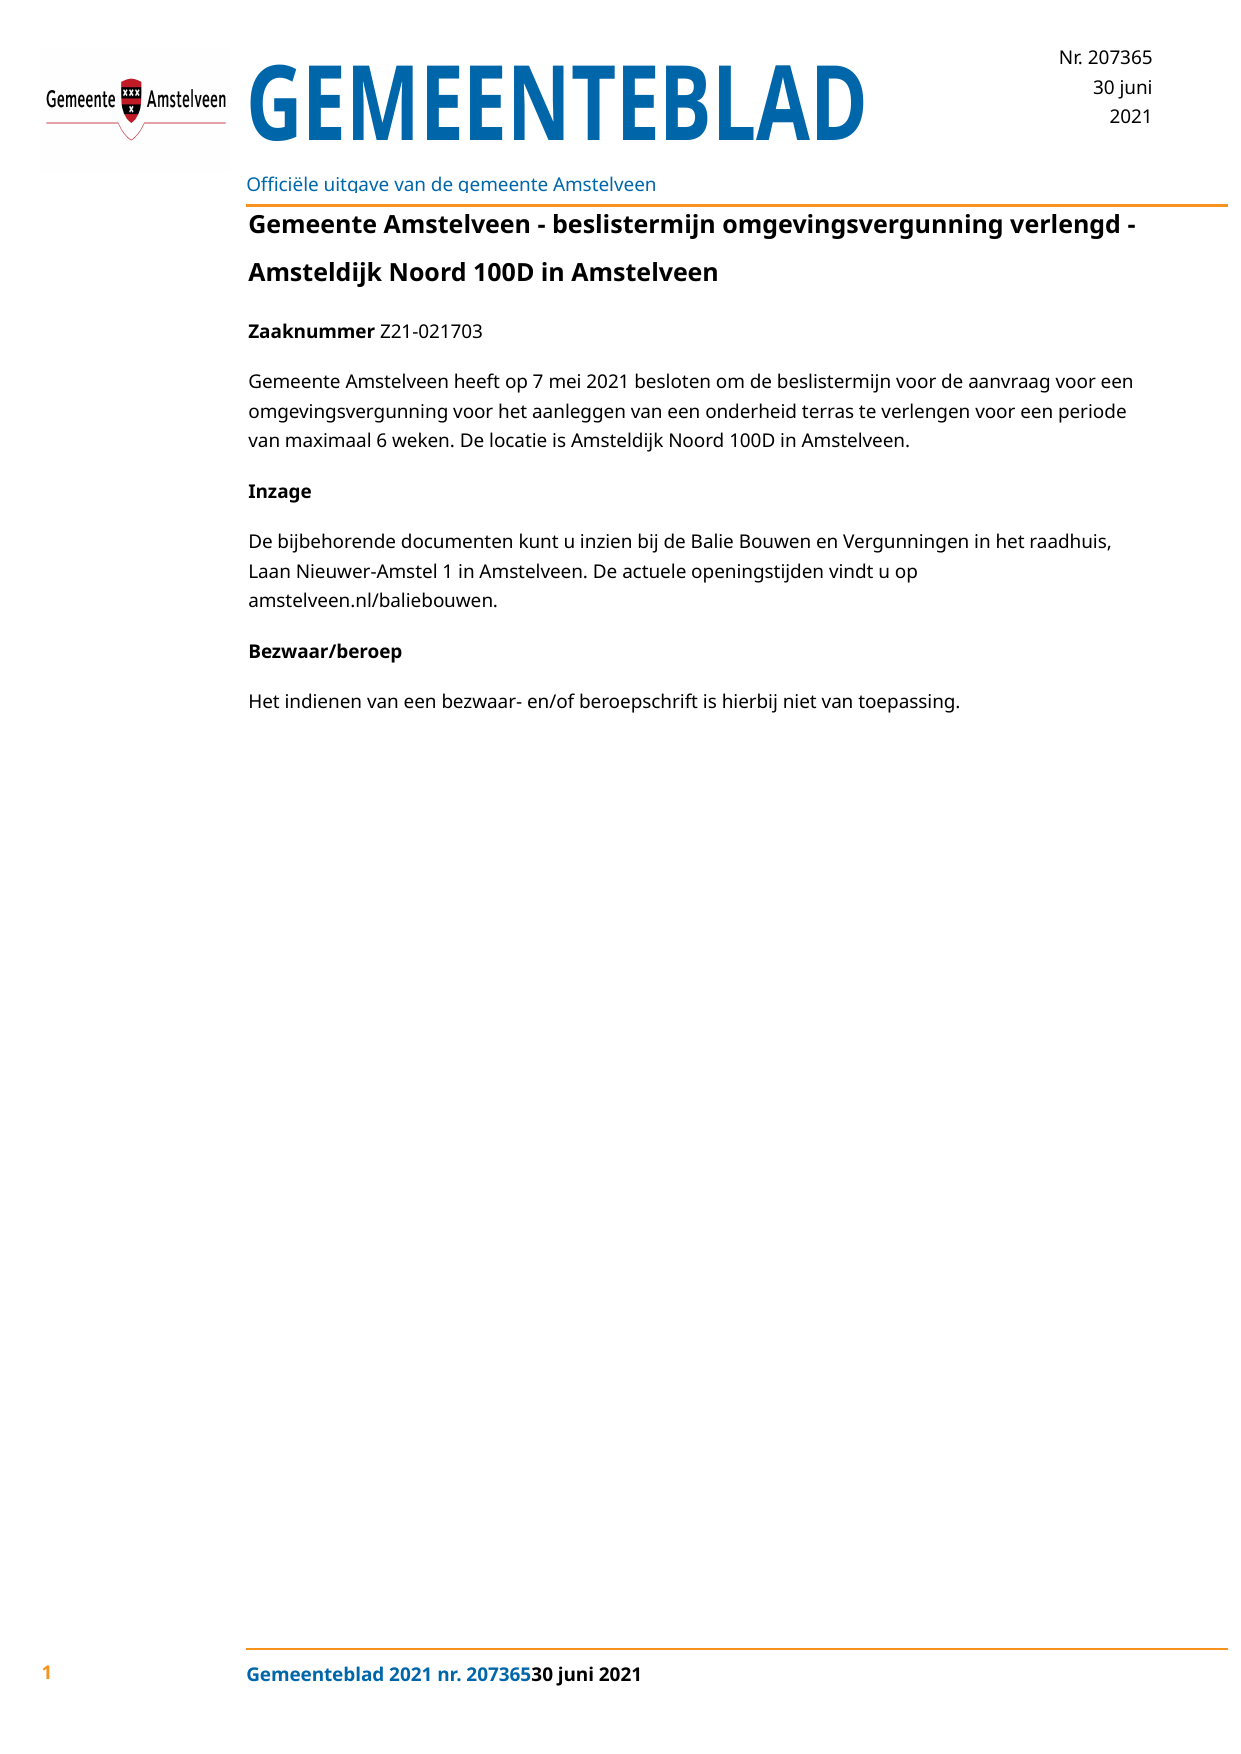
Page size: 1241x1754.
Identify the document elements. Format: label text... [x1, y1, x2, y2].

text Bezwaar/beroep [248, 638, 1152, 664]
picture [41, 47, 231, 172]
text Zaaknummer Z21-021703 [248, 318, 1152, 344]
text De bijbehorende documenten kunt u inzien bij de Balie Bouwen en Vergunningen in het raadhuis, Laan Nieuwer-Amstel 1 in Amstelveen. De actuele openingstijden vindt u op amstelveen.nl/baliebouwen. [248, 528, 1152, 613]
text Het indienen van een bezwaar- en/of beroepschrift is hierbij niet van toepassing. [248, 688, 1152, 714]
text Gemeente Amstelveen heeft op 7 mei 2021 besloten om de beslistermijn voor de aanvraag voor een omgevingsvergunning voor het aanleggen van een onderheid terras te verlengen voor een periode van maximaal 6 weken. De locatie is Amsteldijk Noord 100D in Amstelveen. [248, 368, 1152, 453]
text Gemeente Amstelveen - beslistermijn omgevingsvergunning verlengd - Amsteldijk Noord 100D in Amstelveen [248, 207, 1152, 288]
text Inzage [248, 478, 1152, 504]
